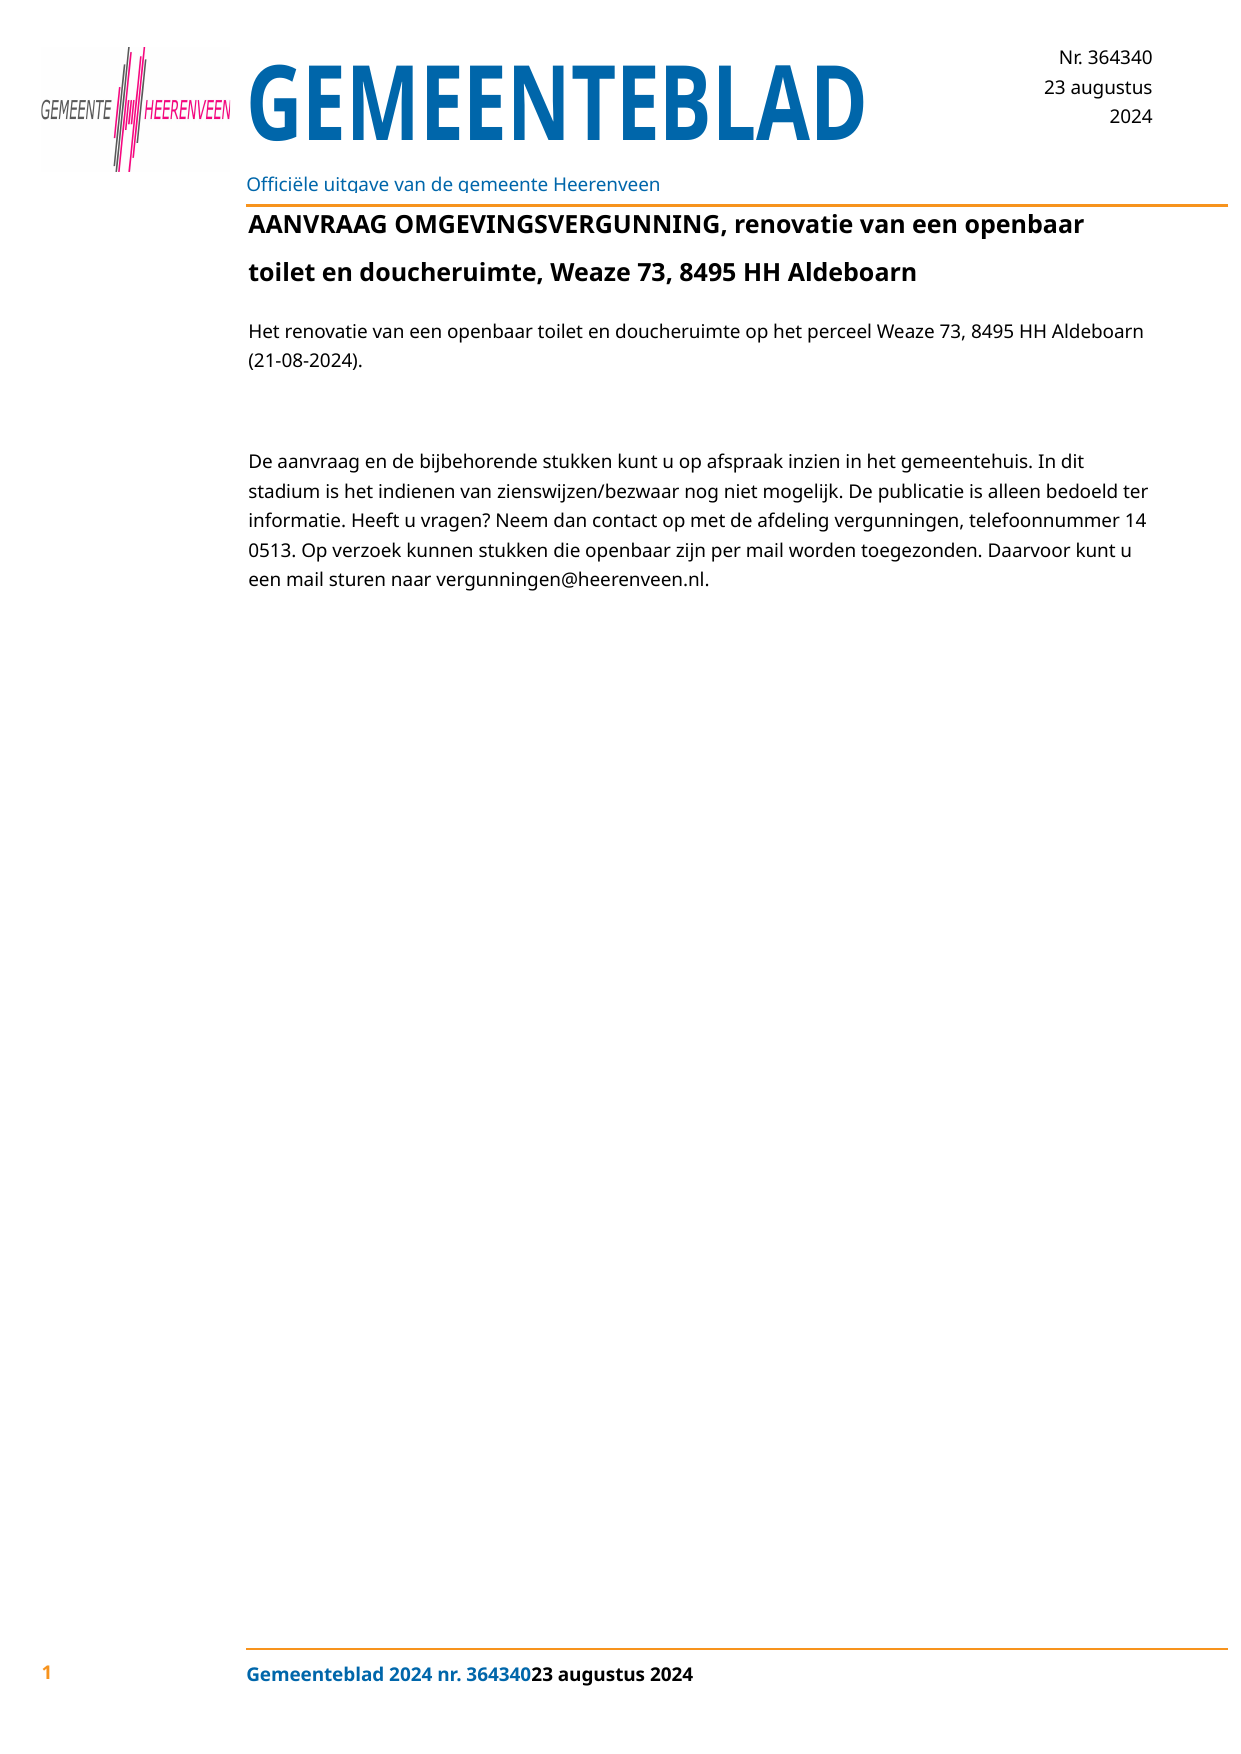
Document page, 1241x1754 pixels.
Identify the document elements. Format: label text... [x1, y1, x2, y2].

text De aanvraag en de bijbehorende stukken kunt u op afspraak inzien in het gemeentehuis. In dit stadium is het indienen van zienswijzen/bezwaar nog niet mogelijk. De publicatie is alleen bedoeld ter informatie. Heeft u vragen? Neem dan contact op met de afdeling vergunningen, telefoonnummer 14 0513. Op verzoek kunnen stukken die openbaar zijn per mail worden toegezonden. Daarvoor kunt u een mail sturen naar vergunningen@heerenveen.nl. [248, 448, 1152, 592]
text AANVRAAG OMGEVINGSVERGUNNING, renovatie van een openbaar toilet en doucheruimte, Weaze 73, 8495 HH Aldeboarn [248, 207, 1152, 288]
text Het renovatie van een openbaar toilet en doucheruimte op het perceel Weaze 73, 8495 HH Aldeboarn (21-08-2024). [248, 318, 1152, 373]
picture [41, 47, 231, 172]
